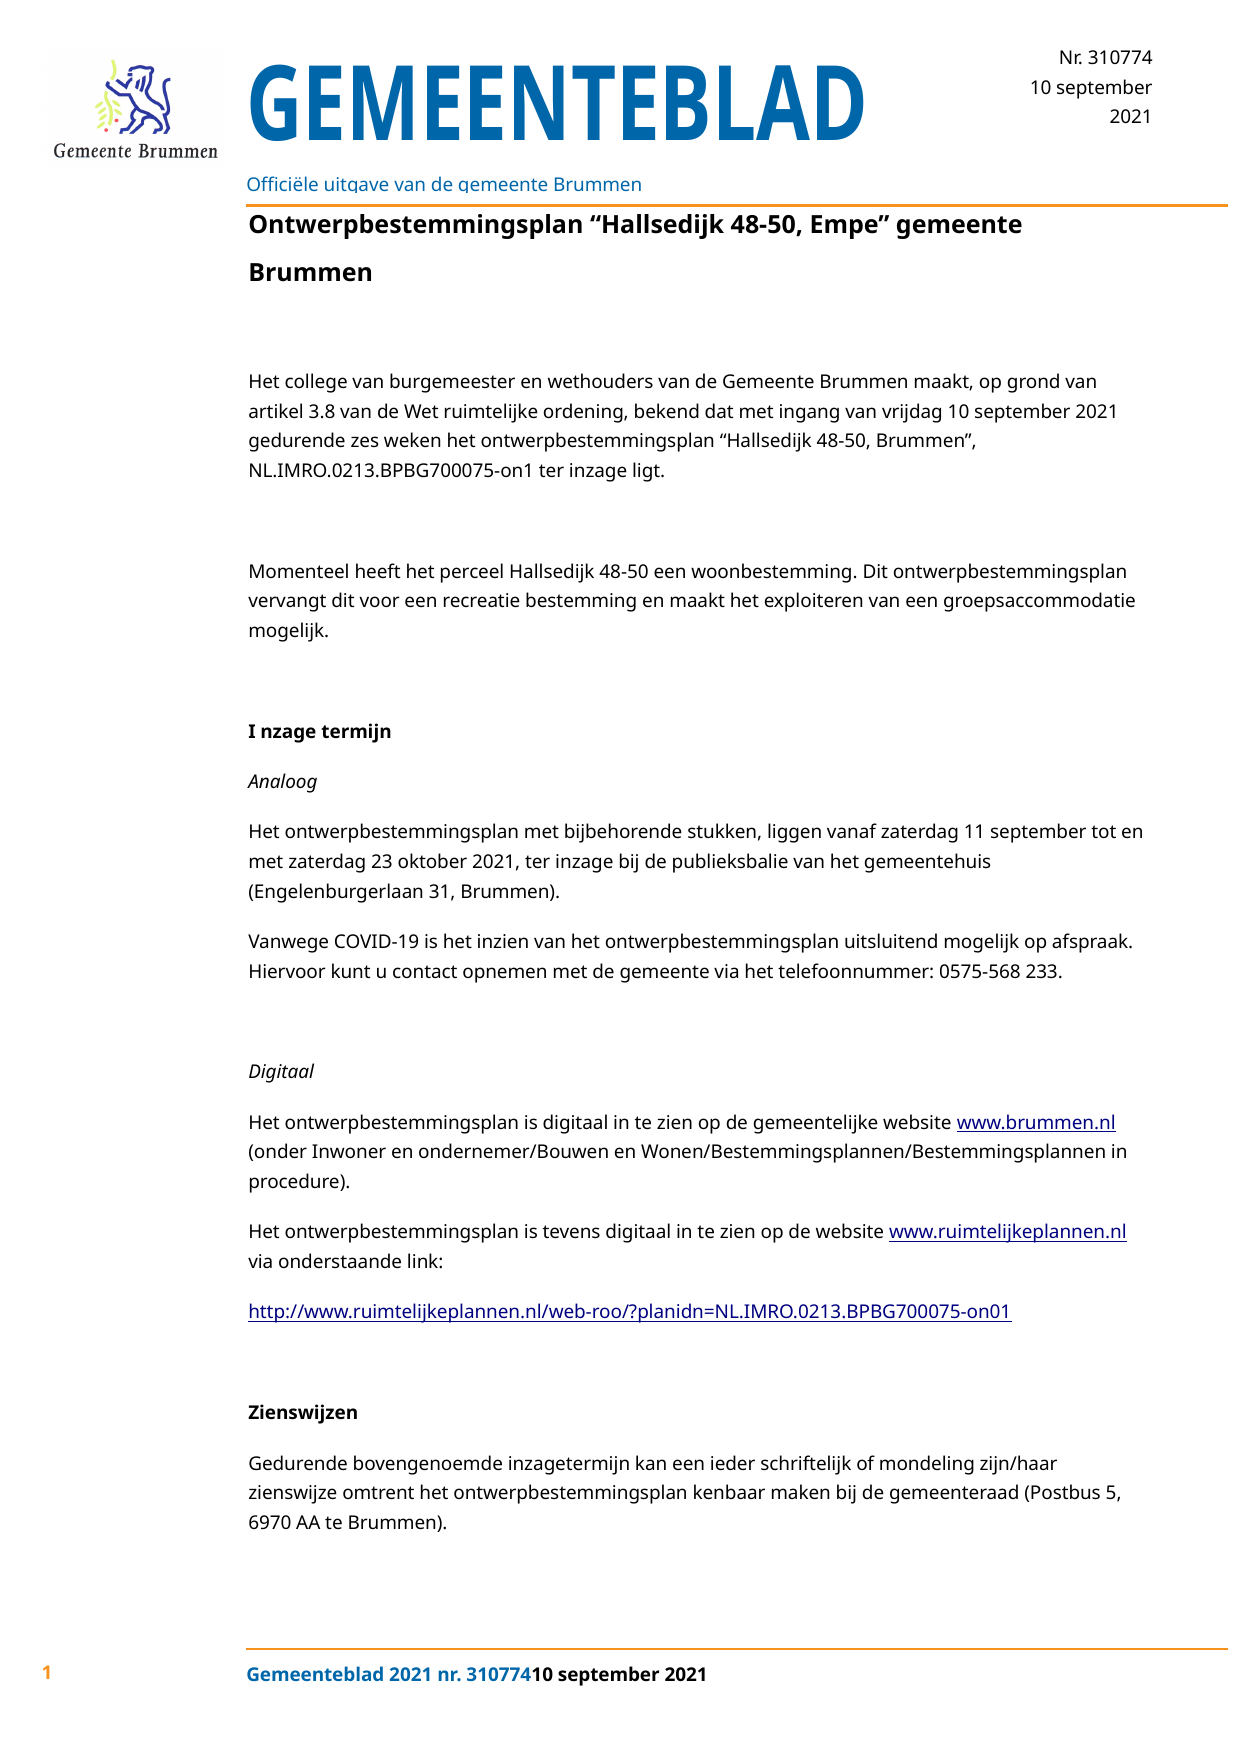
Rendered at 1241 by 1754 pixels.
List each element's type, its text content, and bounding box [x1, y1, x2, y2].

text http://www.ruimtelijkeplannen.nl/web-roo/?planidn=NL.IMRO.0213.BPBG700075-on01 [248, 1299, 1152, 1324]
text I nzage termijn [248, 718, 1152, 744]
text Het ontwerpbestemmingsplan is digitaal in te zien op de gemeentelijke website www.brummen.nl (onder Inwoner en ondernemer/Bouwen en Wonen/Bestemmingsplannen/Bestemmingsplannen in procedure). [248, 1109, 1152, 1194]
text Analoog [248, 768, 1152, 794]
text Zienswijzen [248, 1399, 1152, 1425]
text Het college van burgemeester en wethouders van de Gemeente Brummen maakt, op grond van artikel 3.8 van de Wet ruimtelijke ordening, bekend dat met ingang van vrijdag 10 september 2021 gedurende zes weken het ontwerpbestemmingsplan “Hallsedijk 48-50, Brummen”, NL.IMRO.0213.BPBG700075-on1 ter inzage ligt. [248, 368, 1152, 483]
picture [41, 47, 231, 172]
text Het ontwerpbestemmingsplan met bijbehorende stukken, liggen vanaf zaterdag 11 september tot en met zaterdag 23 oktober 2021, ter inzage bij de publieksbalie van het gemeentehuis (Engelenburgerlaan 31, Brummen). [248, 819, 1152, 904]
text Het ontwerpbestemmingsplan is tevens digitaal in te zien op de website www.ruimtelijkeplannen.nl via onderstaande link: [248, 1219, 1152, 1274]
text Momenteel heeft het perceel Hallsedijk 48-50 een woonbestemming. Dit ontwerpbestemmingsplan vervangt dit voor een recreatie bestemming en maakt het exploiteren van een groepsaccommodatie mogelijk. [248, 558, 1152, 643]
text Ontwerpbestemmingsplan “Hallsedijk 48-50, Empe” gemeente Brummen [248, 207, 1152, 288]
text Gedurende bovengenoemde inzagetermijn kan een ieder schriftelijk of mondeling zijn/haar zienswijze omtrent het ontwerpbestemmingsplan kenbaar maken bij de gemeenteraad (Postbus 5, 6970 AA te Brummen). [248, 1450, 1152, 1535]
text Digitaal [248, 1059, 1152, 1084]
text Vanwege COVID-19 is het inzien van het ontwerpbestemmingsplan uitsluitend mogelijk op afspraak. Hiervoor kunt u contact opnemen met de gemeente via het telefoonnummer: 0575-568 233. [248, 928, 1152, 984]
